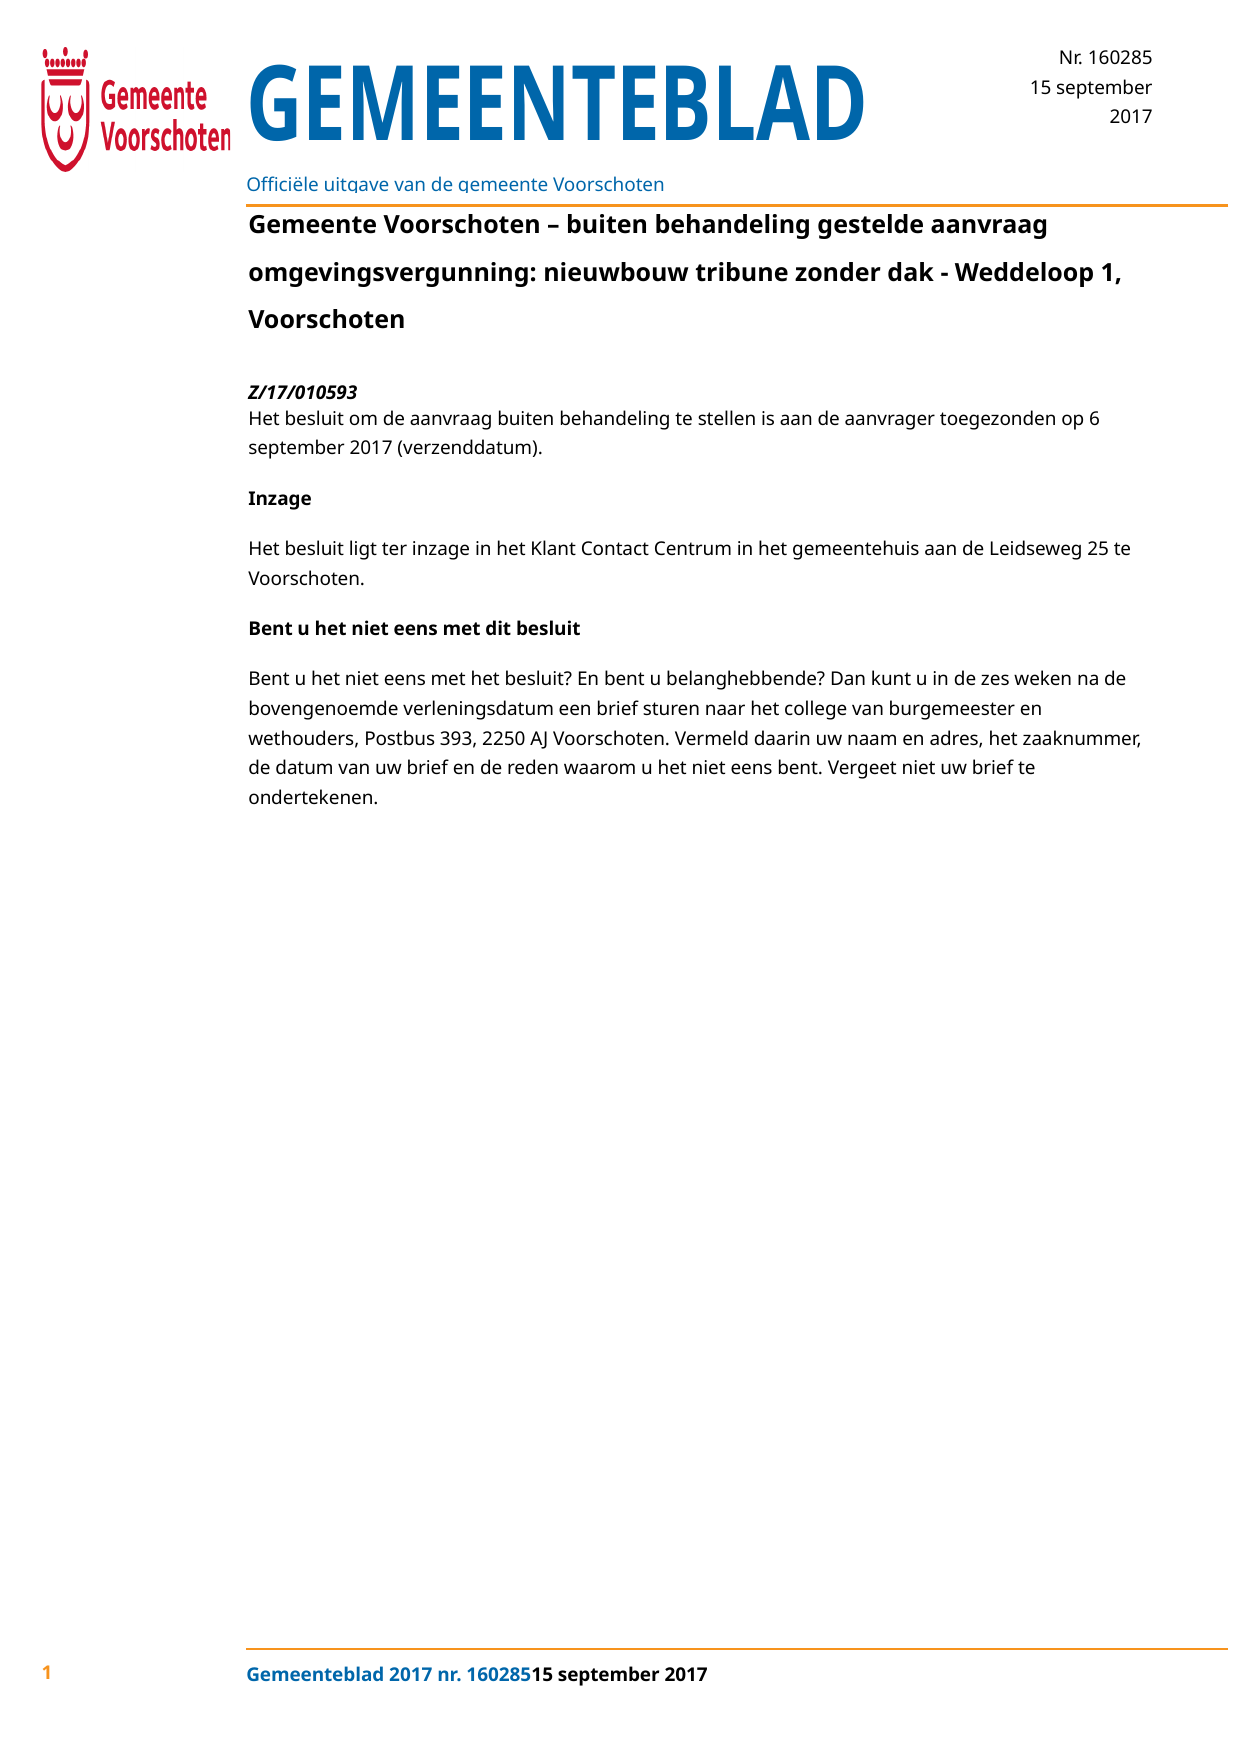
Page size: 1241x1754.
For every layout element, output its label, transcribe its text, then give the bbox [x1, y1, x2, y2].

text Bent u het niet eens met het besluit? En bent u belanghebbende? Dan kunt u in de zes weken na de bovengenoemde verleningsdatum een brief sturen naar het college van burgemeester en wethouders, Postbus 393, 2250 AJ Voorschoten. Vermeld daarin uw naam en adres, het zaaknummer, de datum van uw brief en de reden waarom u het niet eens bent. Vergeet niet uw brief te ondertekenen. [248, 666, 1152, 810]
text Gemeente Voorschoten – buiten behandeling gestelde aanvraag omgevingsvergunning: nieuwbouw tribune zonder dak - Weddeloop 1, Voorschoten [248, 207, 1152, 336]
text Inzage [248, 485, 1152, 511]
picture [41, 47, 231, 172]
text Het besluit ligt ter inzage in het Klant Contact Centrum in het gemeentehuis aan de Leidseweg 25 te Voorschoten. [248, 535, 1152, 591]
text Bent u het niet eens met dit besluit [248, 615, 1152, 641]
text Het besluit om de aanvraag buiten behandeling te stellen is aan de aanvrager toegezonden op 6 september 2017 (verzenddatum). [248, 405, 1152, 460]
text Z/17/010593 [248, 379, 1152, 405]
